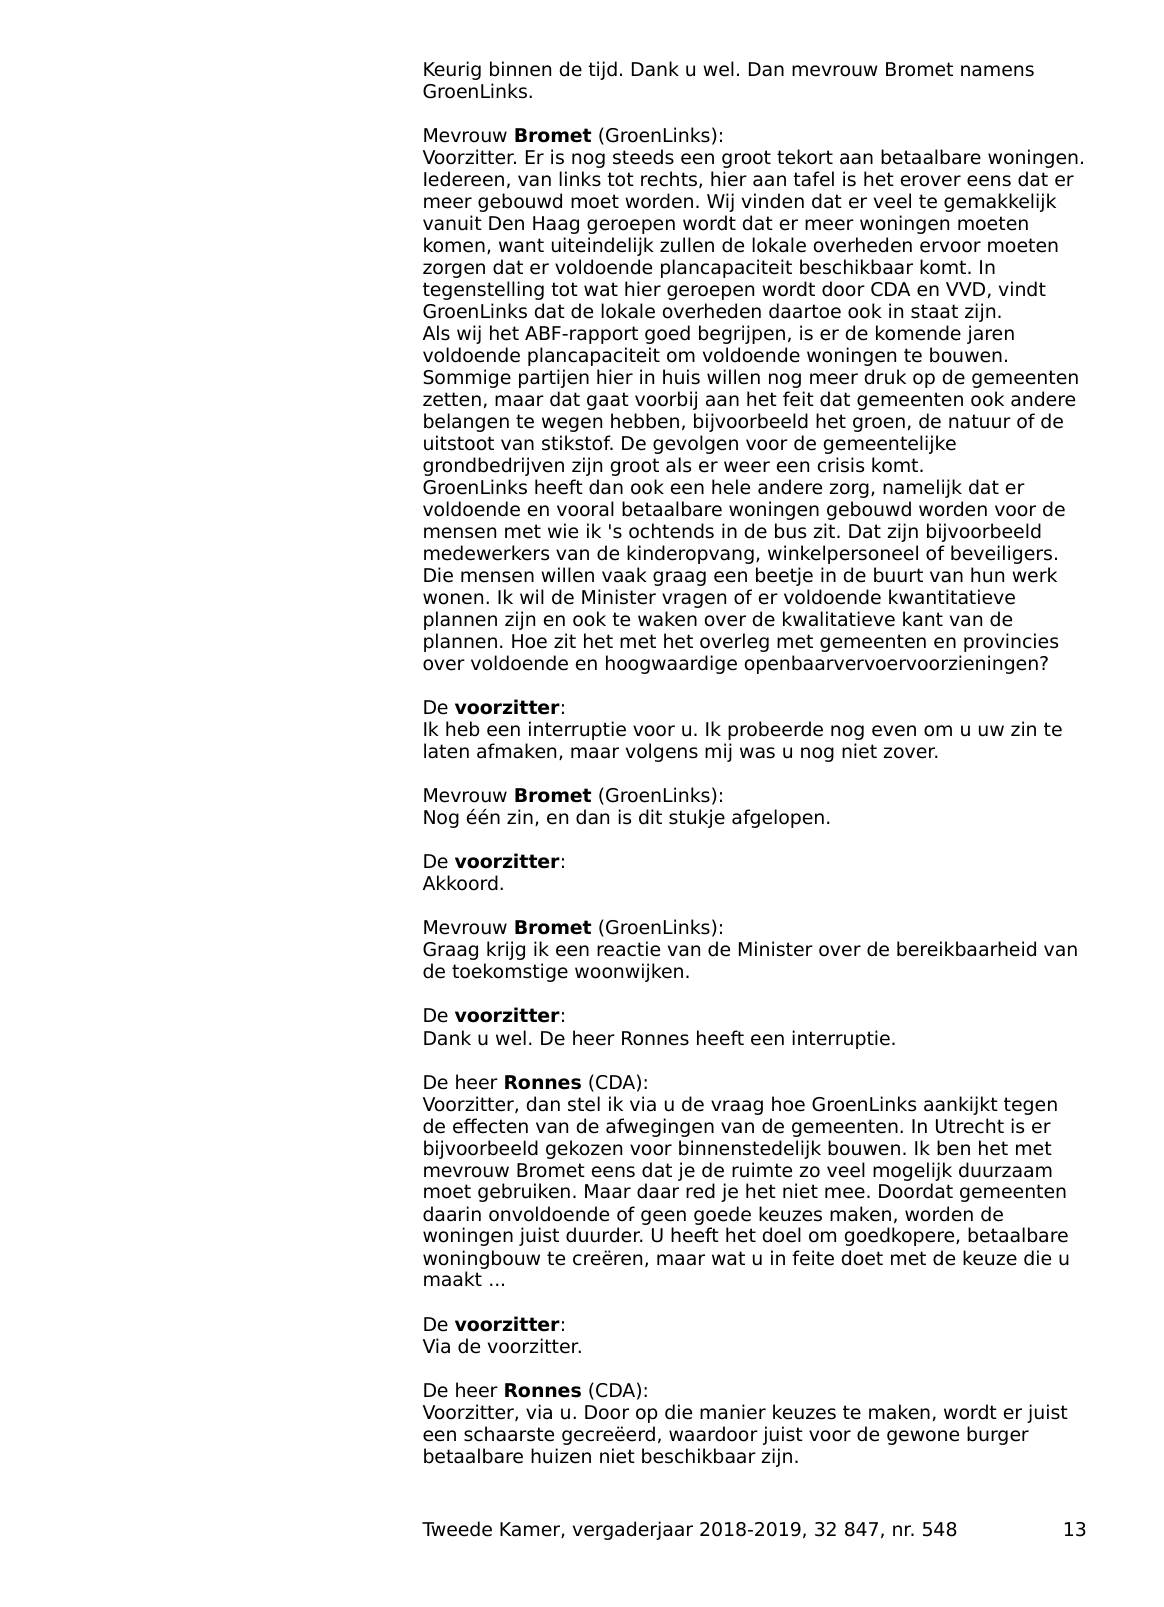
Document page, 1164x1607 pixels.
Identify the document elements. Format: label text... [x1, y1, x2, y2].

text Voorzitter, dan stel ik via u de vraag hoe GroenLinks aankijkt tegen de effecten van de afwegingen van de gemeenten. In Utrecht is er bijvoorbeeld gekozen voor binnenstedelijk bouwen. Ik ben het met mevrouw Bromet eens dat je de ruimte zo veel mogelijk duurzaam moet gebruiken. Maar daar red je het niet mee. Doordat gemeenten daarin onvoldoende of geen goede keuzes maken, worden de woningen juist duurder. U heeft het doel om goedkopere, betaalbare woningbouw te creëren, maar wat u in feite doet met de keuze die u maakt ... [422, 1093, 1087, 1291]
text De voorzitter: [422, 851, 1087, 873]
text Akkoord. [422, 873, 1087, 895]
text De voorzitter: [422, 697, 1087, 719]
text Mevrouw Bromet (GroenLinks): [422, 917, 1087, 939]
text De heer Ronnes (CDA): [422, 1072, 1087, 1093]
text Als wij het ABF-rapport goed begrijpen, is er de komende jaren voldoende plancapaciteit om voldoende woningen te bouwen. Sommige partijen hier in huis willen nog meer druk op de gemeenten zetten, maar dat gaat voorbij aan het feit dat gemeenten ook andere belangen te wegen hebben, bijvoorbeeld het groen, de natuur of de uitstoot van stikstof. De gevolgen voor de gemeentelijke grondbedrijven zijn groot als er weer een crisis komt. [422, 323, 1087, 477]
text De heer Ronnes (CDA): [422, 1380, 1087, 1402]
text Keurig binnen de tijd. Dank u wel. Dan mevrouw Bromet namens GroenLinks. [422, 59, 1087, 103]
text Voorzitter. Er is nog steeds een groot tekort aan betaalbare woningen. Iedereen, van links tot rechts, hier aan tafel is het erover eens dat er meer gebouwd moet worden. Wij vinden dat er veel te gemakkelijk vanuit Den Haag geroepen wordt dat er meer woningen moeten komen, want uiteindelijk zullen de lokale overheden ervoor moeten zorgen dat er voldoende plancapaciteit beschikbaar komt. In tegenstelling tot wat hier geroepen wordt door CDA en VVD, vindt GroenLinks dat de lokale overheden daartoe ook in staat zijn. [422, 147, 1087, 323]
text Mevrouw Bromet (GroenLinks): [422, 125, 1087, 147]
text Via de voorzitter. [422, 1336, 1087, 1357]
text De voorzitter: [422, 1005, 1087, 1027]
text Mevrouw Bromet (GroenLinks): [422, 785, 1087, 807]
text De voorzitter: [422, 1313, 1087, 1336]
text Graag krijg ik een reactie van de Minister over de bereikbaarheid van de toekomstige woonwijken. [422, 939, 1087, 983]
text Ik heb een interruptie voor u. Ik probeerde nog even om u uw zin te laten afmaken, maar volgens mij was u nog niet zover. [422, 719, 1087, 763]
text Voorzitter, via u. Door op die manier keuzes te maken, wordt er juist een schaarste gecreëerd, waardoor juist voor de gewone burger betaalbare huizen niet beschikbaar zijn. [422, 1402, 1087, 1468]
text Nog één zin, en dan is dit stukje afgelopen. [422, 807, 1087, 829]
text Dank u wel. De heer Ronnes heeft een interruptie. [422, 1027, 1087, 1049]
text GroenLinks heeft dan ook een hele andere zorg, namelijk dat er voldoende en vooral betaalbare woningen gebouwd worden voor de mensen met wie ik 's ochtends in de bus zit. Dat zijn bijvoorbeeld medewerkers van de kinderopvang, winkelpersoneel of beveiligers. Die mensen willen vaak graag een beetje in de buurt van hun werk wonen. Ik wil de Minister vragen of er voldoende kwantitatieve plannen zijn en ook te waken over de kwalitatieve kant van de plannen. Hoe zit het met het overleg met gemeenten en provincies over voldoende en hoogwaardige openbaarvervoervoorzieningen? [422, 477, 1087, 675]
